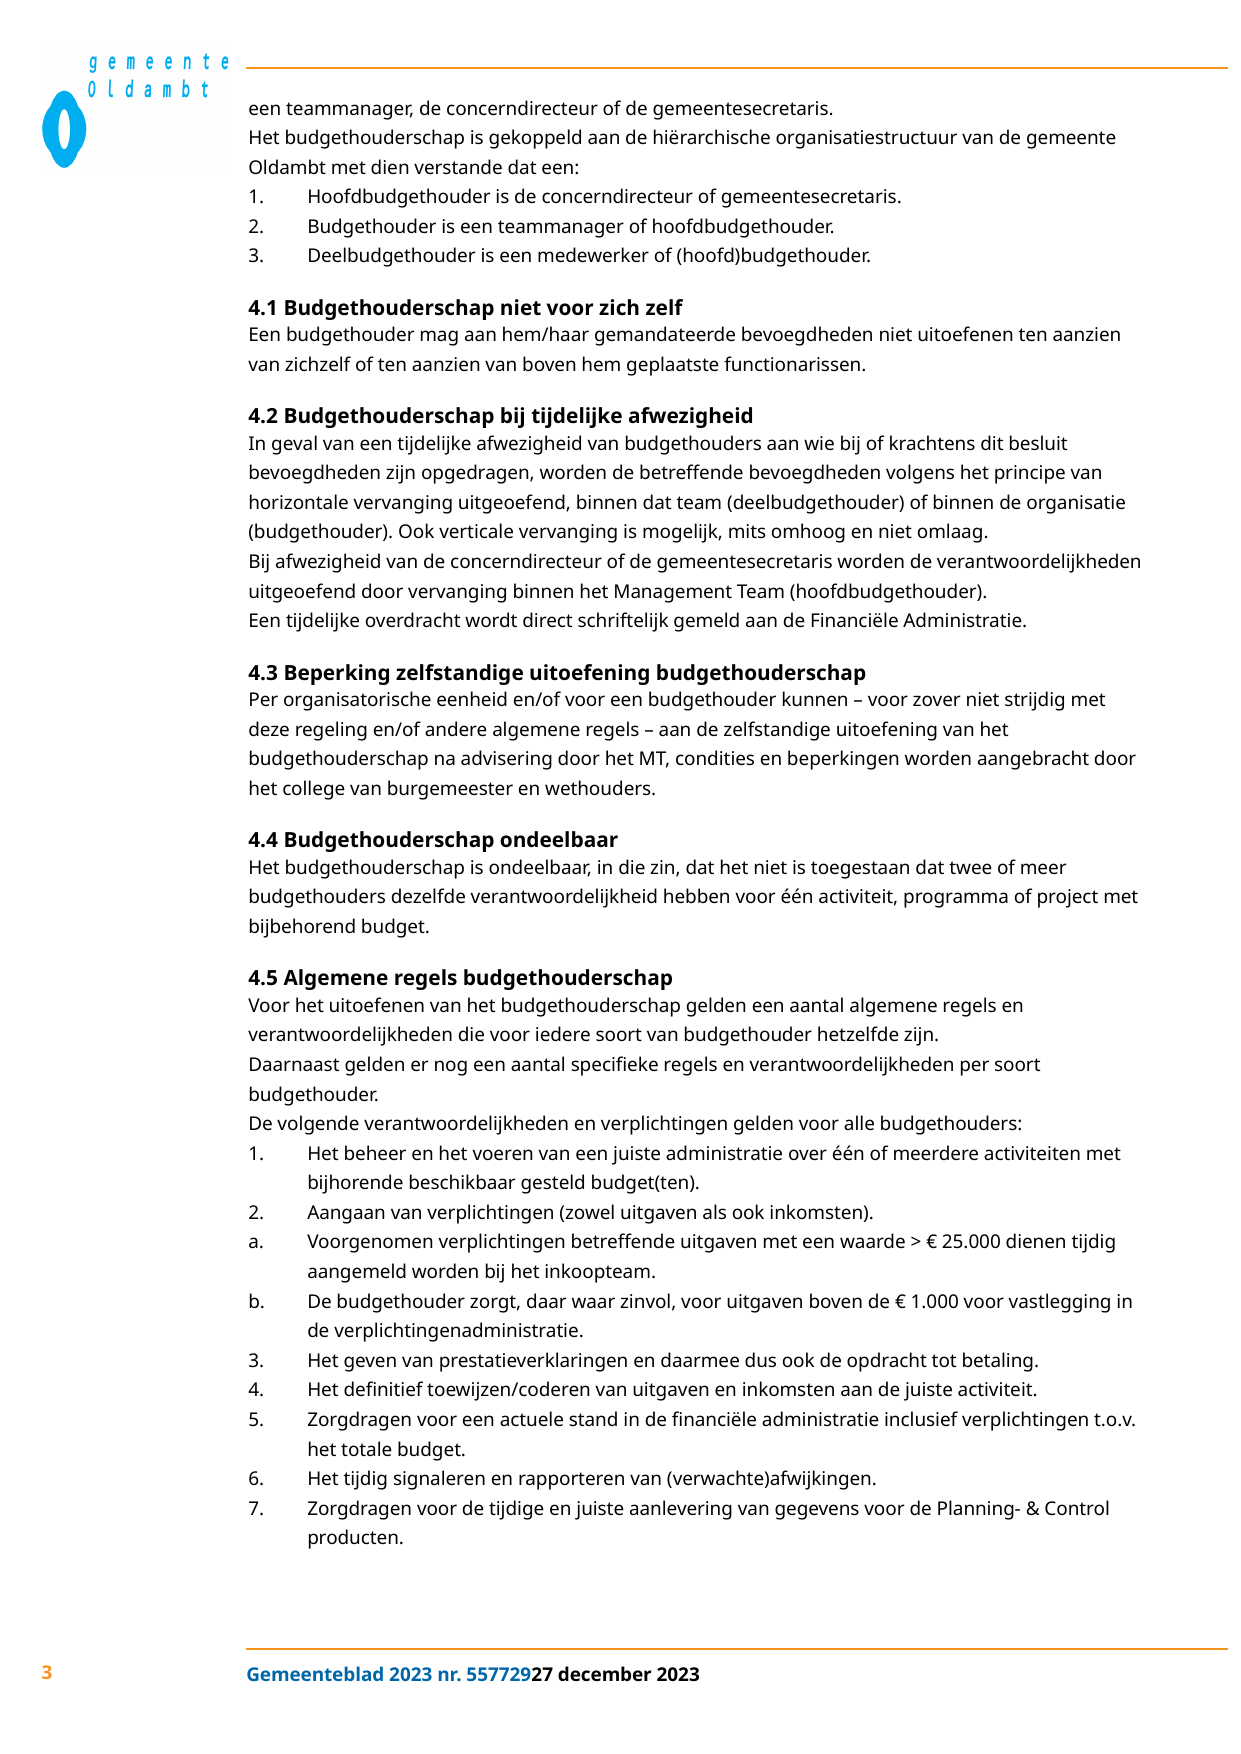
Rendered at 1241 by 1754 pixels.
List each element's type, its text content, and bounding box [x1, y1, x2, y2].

list Deelbudgethouder is een medewerker of (hoofd)budgethouder. [248, 243, 1152, 268]
text 4.2 Budgethouderschap bij tijdelijke afwezigheid [248, 402, 1152, 430]
text 4.5 Algemene regels budgethouderschap [248, 963, 1152, 992]
text 4.4 Budgethouderschap ondeelbaar [248, 826, 1152, 854]
list Het beheer en het voeren van een juiste administratie over één of meerdere activiteiten met bijhorende beschikbaar gesteld budget(ten). [248, 1140, 1152, 1195]
list Het definitief toewijzen/coderen van uitgaven en inkomsten aan de juiste activiteit. [248, 1377, 1152, 1402]
text Voor het uitoefenen van het budgethouderschap gelden een aantal algemene regels en verantwoordelijkheden die voor iedere soort van budgethouder hetzelfde zijn. [248, 992, 1152, 1047]
text 4.3 Beperking zelfstandige uitoefening budgethouderschap [248, 658, 1152, 686]
text Het budgethouderschap is gekoppeld aan de hiërarchische organisatiestructuur van de gemeente Oldambt met dien verstande dat een: [248, 124, 1152, 180]
text De volgende verantwoordelijkheden en verplichtingen gelden voor alle budgethouders: [248, 1110, 1152, 1136]
list Zorgdragen voor de tijdige en juiste aanlevering van gegevens voor de Planning- & Control producten. [248, 1495, 1152, 1550]
list Aangaan van verplichtingen (zowel uitgaven als ook inkomsten). [248, 1199, 1152, 1225]
text Bij afwezigheid van de concerndirecteur of de gemeentesecretaris worden de verantwoordelijkheden uitgeoefend door vervanging binnen het Management Team (hoofdbudgethouder). [248, 548, 1152, 604]
text een teammanager, de concerndirecteur of de gemeentesecretaris. [248, 95, 1152, 121]
list Het tijdig signaleren en rapporteren van (verwachte)afwijkingen. [248, 1465, 1152, 1491]
list Voorgenomen verplichtingen betreffende uitgaven met een waarde > € 25.000 dienen tijdig aangemeld worden bij het inkoopteam. [248, 1229, 1152, 1284]
list Het geven van prestatieverklaringen en daarmee dus ook de opdracht tot betaling. [248, 1347, 1152, 1373]
list Budgethouder is een teammanager of hoofdbudgethouder. [248, 213, 1152, 239]
list Zorgdragen voor een actuele stand in de financiële administratie inclusief verplichtingen t.o.v. het totale budget. [248, 1406, 1152, 1461]
picture [41, 47, 231, 172]
text In geval van een tijdelijke afwezigheid van budgethouders aan wie bij of krachtens dit besluit bevoegdheden zijn opgedragen, worden de betreffende bevoegdheden volgens het principe van horizontale vervanging uitgeoefend, binnen dat team (deelbudgethouder) of binnen de organisatie (budgethouder). Ook verticale vervanging is mogelijk, mits omhoog en niet omlaag. [248, 430, 1152, 544]
text Een budgethouder mag aan hem/haar gemandateerde bevoegdheden niet uitoefenen ten aanzien van zichzelf of ten aanzien van boven hem geplaatste functionarissen. [248, 322, 1152, 377]
text Een tijdelijke overdracht wordt direct schriftelijk gemeld aan de Financiële Administratie. [248, 607, 1152, 633]
list De budgethouder zorgt, daar waar zinvol, voor uitgaven boven de € 1.000 voor vastlegging in de verplichtingenadministratie. [248, 1288, 1152, 1343]
text Het budgethouderschap is ondeelbaar, in die zin, dat het niet is toegestaan dat twee of meer budgethouders dezelfde verantwoordelijkheid hebben voor één activiteit, programma of project met bijbehorend budget. [248, 854, 1152, 939]
text 4.1 Budgethouderschap niet voor zich zelf [248, 293, 1152, 322]
text Daarnaast gelden er nog een aantal specifieke regels en verantwoordelijkheden per soort budgethouder. [248, 1051, 1152, 1106]
text Per organisatorische eenheid en/of voor een budgethouder kunnen – voor zover niet strijdig met deze regeling en/of andere algemene regels – aan de zelfstandige uitoefening van het budgethouderschap na advisering door het MT, condities en beperkingen worden aangebracht door het college van burgemeester en wethouders. [248, 686, 1152, 801]
list Hoofdbudgethouder is de concerndirecteur of gemeentesecretaris. [248, 183, 1152, 209]
